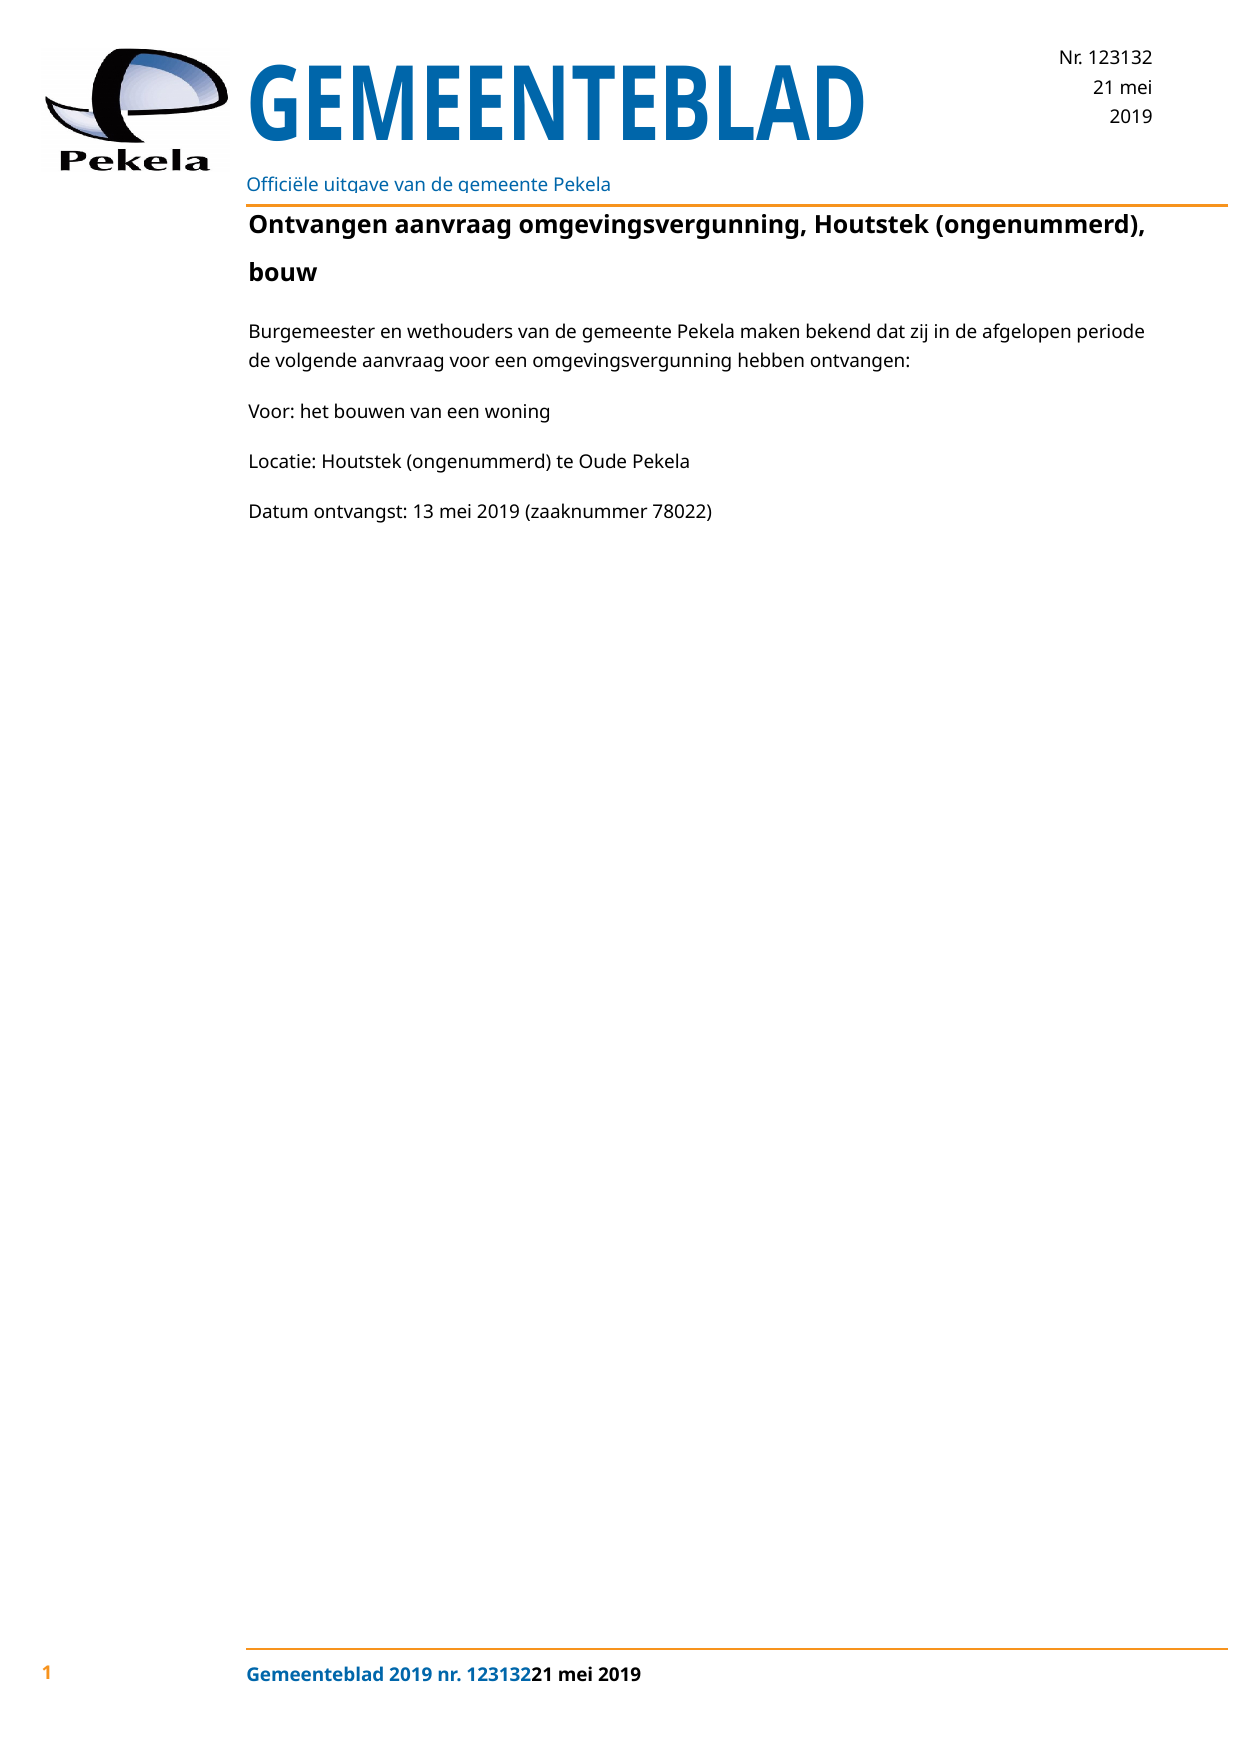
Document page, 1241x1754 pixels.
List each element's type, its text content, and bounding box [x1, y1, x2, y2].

text Locatie: Houtstek (ongenummerd) te Oude Pekela [248, 448, 1152, 474]
text Burgemeester en wethouders van de gemeente Pekela maken bekend dat zij in de afgelopen periode de volgende aanvraag voor een omgevingsvergunning hebben ontvangen: [248, 318, 1152, 373]
text Datum ontvangst: 13 mei 2019 (zaaknummer 78022) [248, 499, 1152, 524]
text Voor: het bouwen van een woning [248, 398, 1152, 424]
text Ontvangen aanvraag omgevingsvergunning, Houtstek (ongenummerd), bouw [248, 207, 1152, 288]
picture [41, 47, 231, 172]
